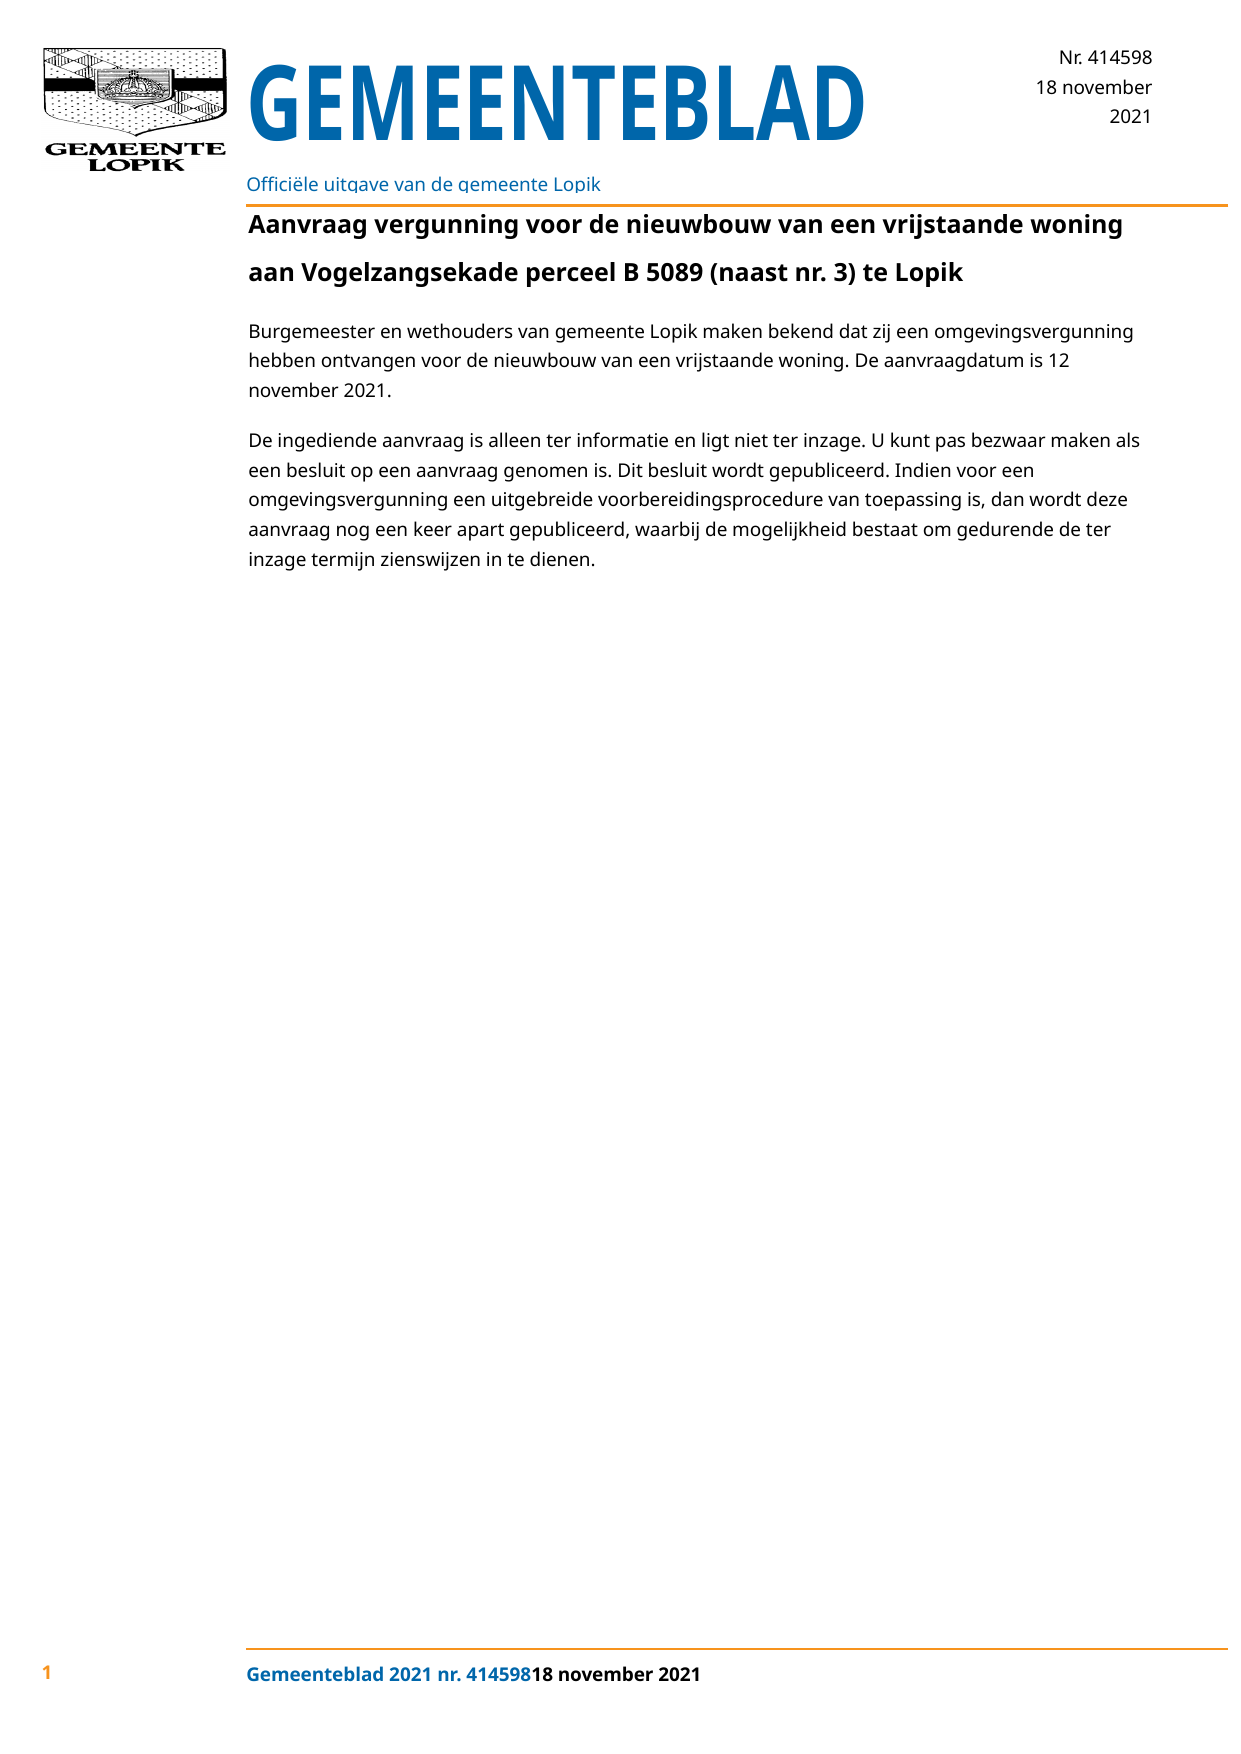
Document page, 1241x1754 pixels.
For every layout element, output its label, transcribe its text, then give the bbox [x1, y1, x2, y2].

picture [41, 47, 231, 172]
text De ingediende aanvraag is alleen ter informatie en ligt niet ter inzage. U kunt pas bezwaar maken als een besluit op een aanvraag genomen is. Dit besluit wordt gepubliceerd. Indien voor een omgevingsvergunning een uitgebreide voorbereidingsprocedure van toepassing is, dan wordt deze aanvraag nog een keer apart gepubliceerd, waarbij de mogelijkheid bestaat om gedurende de ter inzage termijn zienswijzen in te dienen. [248, 427, 1152, 572]
text Aanvraag vergunning voor de nieuwbouw van een vrijstaande woning aan Vogelzangsekade perceel B 5089 (naast nr. 3) te Lopik [248, 207, 1152, 288]
text Burgemeester en wethouders van gemeente Lopik maken bekend dat zij een omgevingsvergunning hebben ontvangen voor de nieuwbouw van een vrijstaande woning. De aanvraagdatum is 12 november 2021. [248, 318, 1152, 403]
